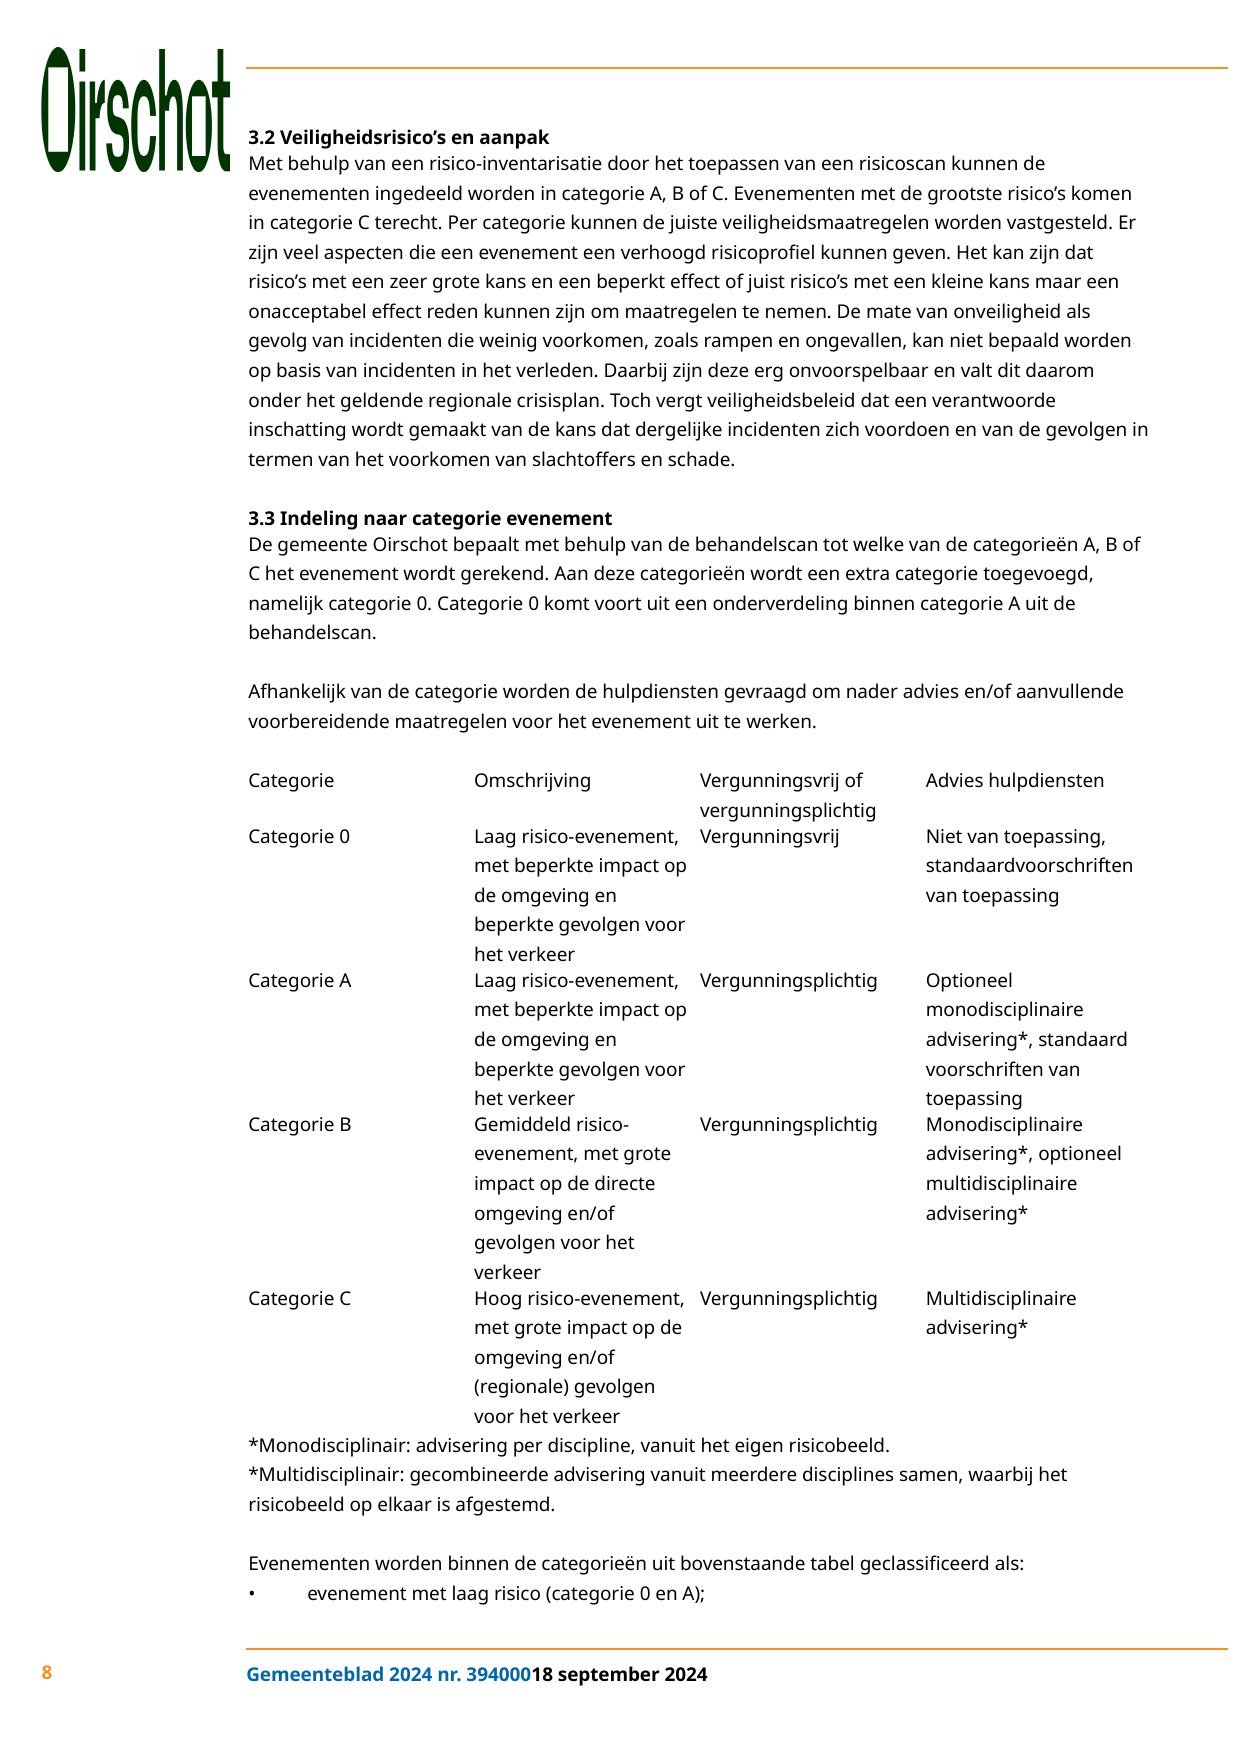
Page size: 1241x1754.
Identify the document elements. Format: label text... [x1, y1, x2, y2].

table_cell Hoog risico-evenement, met grote impact op de omgeving en/of (regionale) gevolgen voor het verkeer [474, 1285, 700, 1429]
table_cell Laag risico-evenement, met beperkte impact op de omgeving en beperkte gevolgen voor het verkeer [474, 823, 700, 967]
table_cell Vergunningsvrij [700, 823, 926, 967]
table_cell Categorie B [248, 1111, 474, 1285]
text Met behulp van een risico-inventarisatie door het toepassen van een risicoscan kunnen de evenementen ingedeeld worden in categorie A, B of C. Evenementen met de grootste risico’s komen in categorie C terecht. Per categorie kunnen de juiste veiligheidsmaatregelen worden vastgesteld. Er zijn veel aspecten die een evenement een verhoogd risicoprofiel kunnen geven. Het kan zijn dat risico’s met een zeer grote kans en een beperkt effect of juist risico’s met een kleine kans maar een onacceptabel effect reden kunnen zijn om maatregelen te nemen. De mate van onveiligheid als gevolg van incidenten die weinig voorkomen, zoals rampen en ongevallen, kan niet bepaald worden op basis van incidenten in het verleden. Daarbij zijn deze erg onvoorspelbaar en valt dit daarom onder het geldende regionale crisisplan. Toch vergt veiligheidsbeleid dat een verantwoorde inschatting wordt gemaakt van de kans dat dergelijke incidenten zich voordoen en van de gevolgen in termen van het voorkomen van slachtoffers en schade. [248, 150, 1152, 472]
table_cell Multidisciplinaire advisering* [926, 1285, 1152, 1429]
table_cell Monodisciplinaire advisering*, optioneel multidisciplinaire advisering* [926, 1111, 1152, 1285]
text Afhankelijk van de categorie worden de hulpdiensten gevraagd om nader advies en/of aanvullende voorbereidende maatregelen voor het evenement uit te werken. [248, 679, 1152, 734]
table_cell Vergunningsplichtig [700, 1111, 926, 1285]
table_cell Vergunningsplichtig [700, 967, 926, 1111]
table_header Vergunningsvrij of vergunningsplichtig [700, 768, 926, 823]
text 3.3 Indeling naar categorie evenement [248, 505, 1152, 531]
table_cell Categorie 0 [248, 823, 474, 967]
table_header Omschrijving [474, 768, 700, 823]
table_cell Categorie A [248, 967, 474, 1111]
table_header Categorie [248, 768, 474, 823]
text *Monodisciplinair: advisering per discipline, vanuit het eigen risicobeeld. [248, 1432, 1152, 1458]
table_header Advies hulpdiensten [926, 768, 1152, 823]
table_cell Categorie C [248, 1285, 474, 1429]
picture [41, 47, 231, 172]
list evenement met laag risico (categorie 0 en A); [248, 1580, 1152, 1606]
text 3.2 Veiligheidsrisico’s en aanpak [248, 124, 1152, 150]
table_cell Niet van toepassing, standaardvoorschriften van toepassing [926, 823, 1152, 967]
text De gemeente Oirschot bepaalt met behulp van de behandelscan tot welke van de categorieën A, B of C het evenement wordt gerekend. Aan deze categorieën wordt een extra categorie toegevoegd, namelijk categorie 0. Categorie 0 komt voort uit een onderverdeling binnen categorie A uit de behandelscan. [248, 531, 1152, 645]
text Evenementen worden binnen de categorieën uit bovenstaande tabel geclassificeerd als: [248, 1550, 1152, 1576]
table_cell Vergunningsplichtig [700, 1285, 926, 1429]
text *Multidisciplinair: gecombineerde advisering vanuit meerdere disciplines samen, waarbij het risicobeeld op elkaar is afgestemd. [248, 1462, 1152, 1517]
table_cell Laag risico-evenement, met beperkte impact op de omgeving en beperkte gevolgen voor het verkeer [474, 967, 700, 1111]
table_cell Optioneel monodisciplinaire advisering*, standaard voorschriften van toepassing [926, 967, 1152, 1111]
table_cell Gemiddeld risico-evenement, met grote impact op de directe omgeving en/of gevolgen voor het verkeer [474, 1111, 700, 1285]
